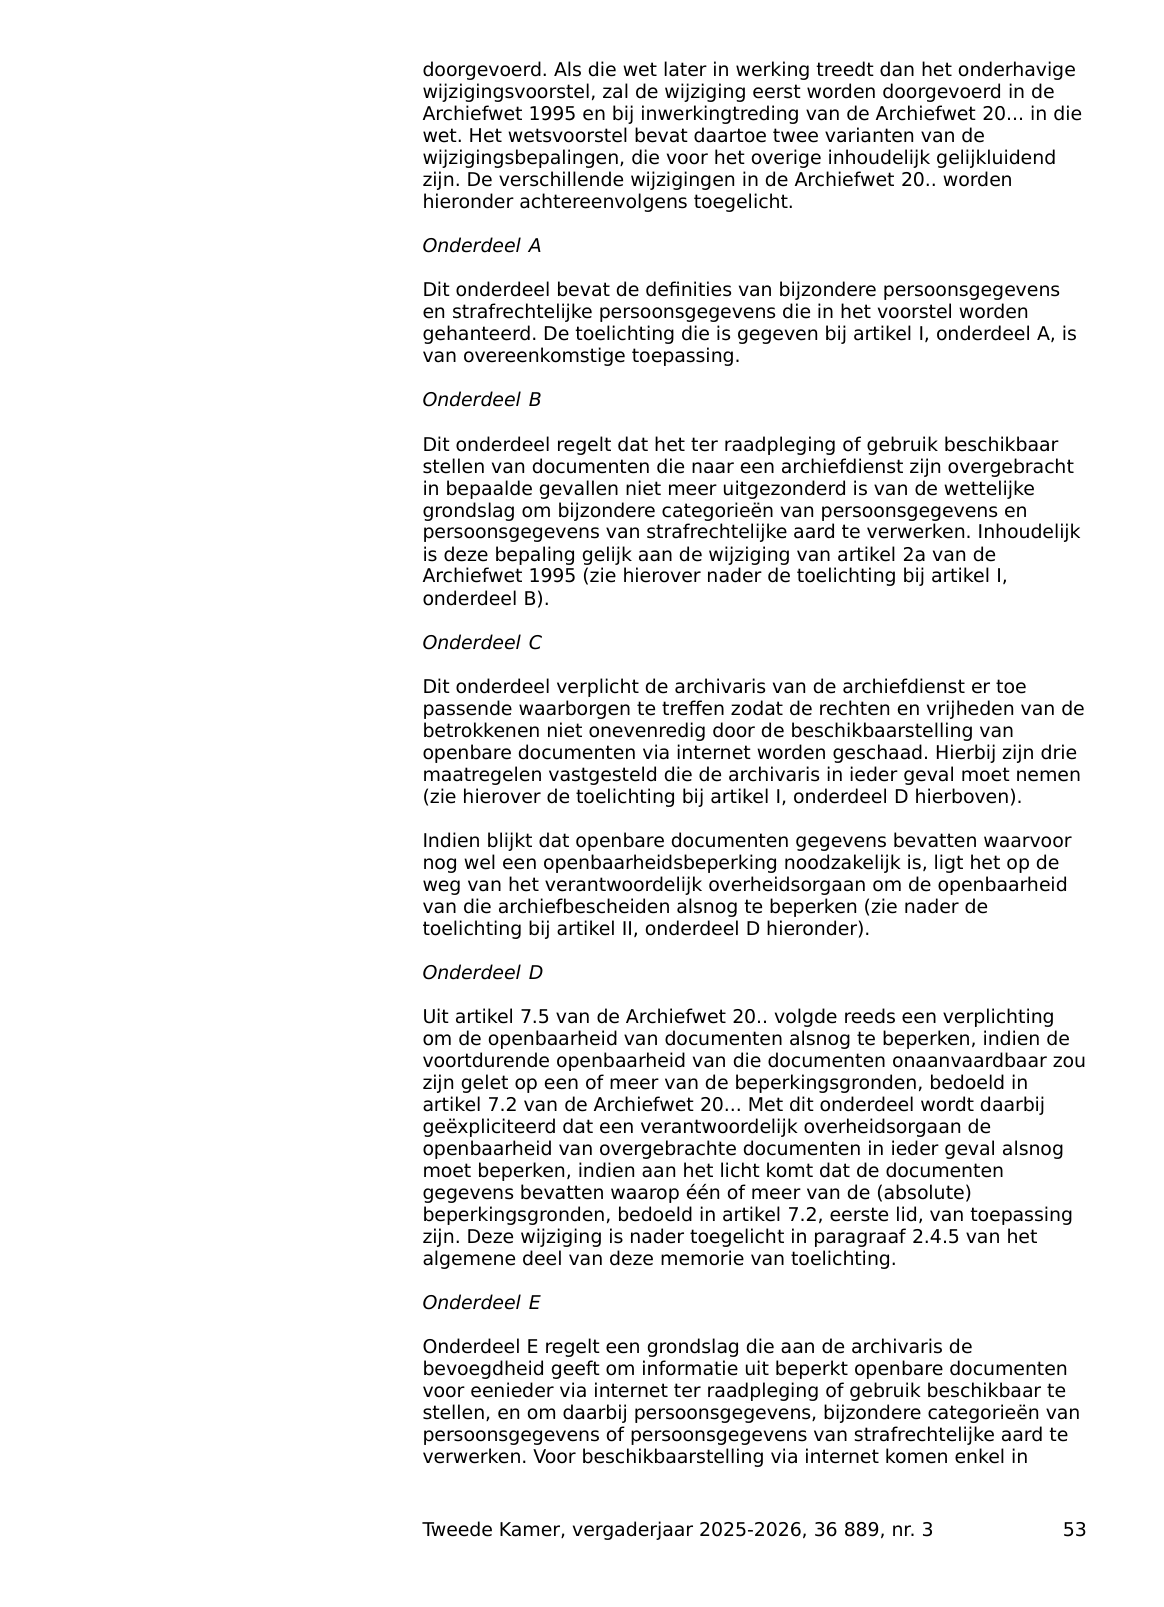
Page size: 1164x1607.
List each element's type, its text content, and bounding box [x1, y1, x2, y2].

subtitle Onderdeel D [422, 962, 1087, 984]
text Uit artikel 7.5 van de Archiefwet 20.. volgde reeds een verplichting om de openbaarheid van documenten alsnog te beperken, indien de voortdurende openbaarheid van die documenten onaanvaardbaar zou zijn gelet op een of meer van de beperkingsgronden, bedoeld in artikel 7.2 van de Archiefwet 20... Met dit onderdeel wordt daarbij geëxpliciteerd dat een verantwoordelijk overheidsorgaan de openbaarheid van overgebrachte documenten in ieder geval alsnog moet beperken, indien aan het licht komt dat de documenten gegevens bevatten waarop één of meer van de (absolute) beperkingsgronden, bedoeld in artikel 7.2, eerste lid, van toepassing zijn. Deze wijziging is nader toegelicht in paragraaf 2.4.5 van het algemene deel van deze memorie van toelichting. [422, 1006, 1087, 1270]
text doorgevoerd. Als die wet later in werking treedt dan het onderhavige wijzigingsvoorstel, zal de wijziging eerst worden doorgevoerd in de Archiefwet 1995 en bij inwerkingtreding van de Archiefwet 20... in die wet. Het wetsvoorstel bevat daartoe twee varianten van de wijzigingsbepalingen, die voor het overige inhoudelijk gelijkluidend zijn. De verschillende wijzigingen in de Archiefwet 20.. worden hieronder achtereenvolgens toegelicht. [422, 59, 1087, 213]
subtitle Onderdeel C [422, 632, 1087, 653]
text Dit onderdeel verplicht de archivaris van de archiefdienst er toe passende waarborgen te treffen zodat de rechten en vrijheden van de betrokkenen niet onevenredig door de beschikbaarstelling van openbare documenten via internet worden geschaad. Hierbij zijn drie maatregelen vastgesteld die de archivaris in ieder geval moet nemen (zie hierover de toelichting bij artikel I, onderdeel D hierboven). [422, 676, 1087, 808]
text Onderdeel E regelt een grondslag die aan de archivaris de bevoegdheid geeft om informatie uit beperkt openbare documenten voor eenieder via internet ter raadpleging of gebruik beschikbaar te stellen, en om daarbij persoonsgegevens, bijzondere categorieën van persoonsgegevens of persoonsgegevens van strafrechtelijke aard te verwerken. Voor beschikbaarstelling via internet komen enkel in [422, 1336, 1087, 1468]
subtitle Onderdeel E [422, 1292, 1087, 1314]
subtitle Onderdeel A [422, 235, 1087, 257]
text Dit onderdeel regelt dat het ter raadpleging of gebruik beschikbaar stellen van documenten die naar een archiefdienst zijn overgebracht in bepaalde gevallen niet meer uitgezonderd is van de wettelijke grondslag om bijzondere categorieën van persoonsgegevens en persoonsgegevens van strafrechtelijke aard te verwerken. Inhoudelijk is deze bepaling gelijk aan de wijziging van artikel 2a van de Archiefwet 1995 (zie hierover nader de toelichting bij artikel I, onderdeel B). [422, 433, 1087, 609]
text Indien blijkt dat openbare documenten gegevens bevatten waarvoor nog wel een openbaarheidsbeperking noodzakelijk is, ligt het op de weg van het verantwoordelijk overheidsorgaan om de openbaarheid van die archiefbescheiden alsnog te beperken (zie nader de toelichting bij artikel II, onderdeel D hieronder). [422, 830, 1087, 940]
subtitle Onderdeel B [422, 389, 1087, 411]
text Dit onderdeel bevat de definities van bijzondere persoonsgegevens en strafrechtelijke persoonsgegevens die in het voorstel worden gehanteerd. De toelichting die is gegeven bij artikel I, onderdeel A, is van overeenkomstige toepassing. [422, 279, 1087, 367]
